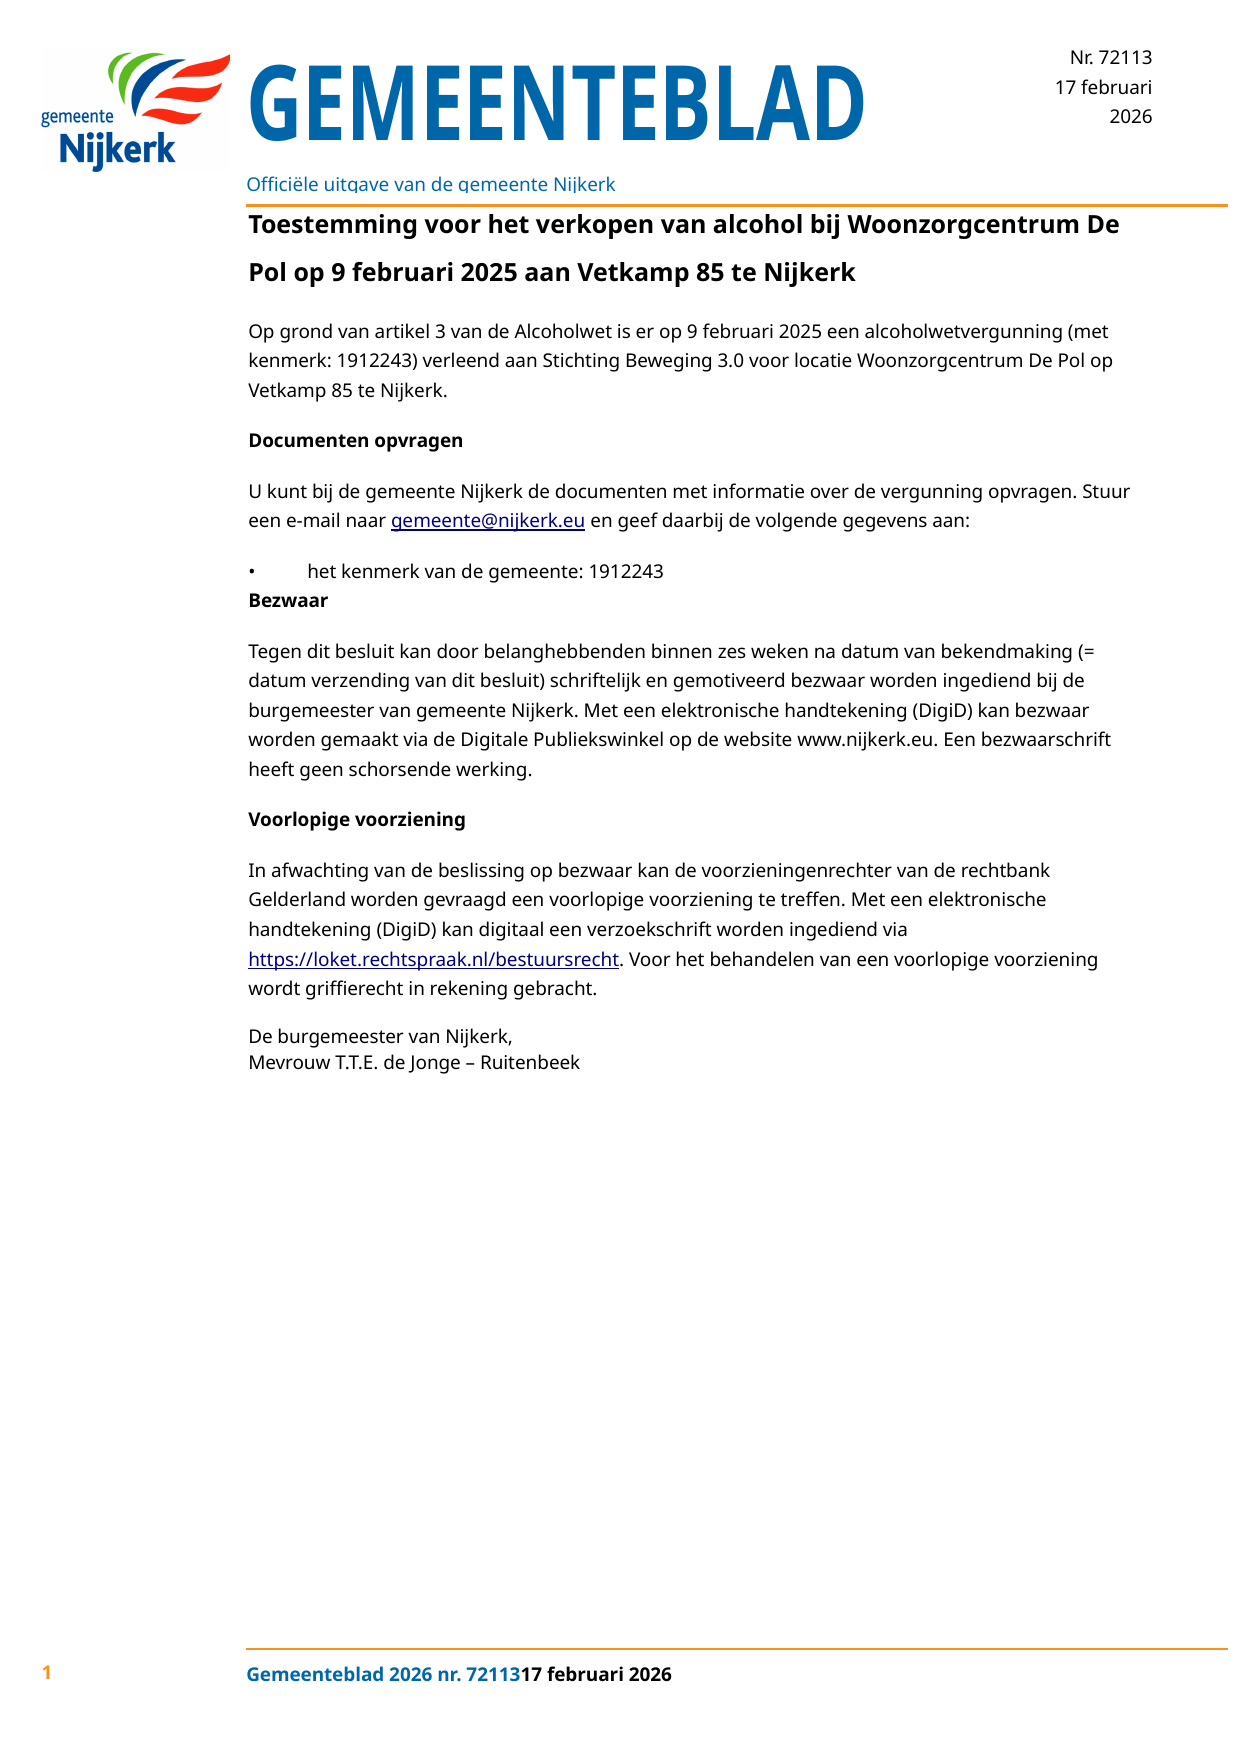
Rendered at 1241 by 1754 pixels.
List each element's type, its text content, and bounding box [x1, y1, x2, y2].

text Mevrouw T.T.E. de Jonge – Ruitenbeek [248, 1049, 1152, 1075]
text Bezwaar [248, 587, 1152, 613]
text Op grond van artikel 3 van de Alcoholwet is er op 9 februari 2025 een alcoholwetvergunning (met kenmerk: 1912243) verleend aan Stichting Beweging 3.0 voor locatie Woonzorgcentrum De Pol op Vetkamp 85 te Nijkerk. [248, 318, 1152, 403]
text Documenten opvragen [248, 427, 1152, 453]
picture [41, 47, 231, 172]
text Toestemming voor het verkopen van alcohol bij Woonzorgcentrum De Pol op 9 februari 2025 aan Vetkamp 85 te Nijkerk [248, 207, 1152, 288]
text Voorlopige voorziening [248, 807, 1152, 832]
text In afwachting van de beslissing op bezwaar kan de voorzieningenrechter van de rechtbank Gelderland worden gevraagd een voorlopige voorziening te treffen. Met een elektronische handtekening (DigiD) kan digitaal een verzoekschrift worden ingediend via https://loket.rechtspraak.nl/bestuursrecht. Voor het behandelen van een voorlopige voorziening wordt griffierecht in rekening gebracht. [248, 857, 1152, 1001]
text De burgemeester van Nijkerk, [248, 1023, 1152, 1049]
text Tegen dit besluit kan door belanghebbenden binnen zes weken na datum van bekendmaking (= datum verzending van dit besluit) schriftelijk en gemotiveerd bezwaar worden ingediend bij de burgemeester van gemeente Nijkerk. Met een elektronische handtekening (DigiD) kan bezwaar worden gemaakt via de Digitale Publiekswinkel op de website www.nijkerk.eu. Een bezwaarschrift heeft geen schorsende werking. [248, 638, 1152, 782]
list het kenmerk van de gemeente: 1912243 [248, 558, 1152, 584]
text U kunt bij de gemeente Nijkerk de documenten met informatie over de vergunning opvragen. Stuur een e-mail naar gemeente@nijkerk.eu en geef daarbij de volgende gegevens aan: [248, 478, 1152, 533]
